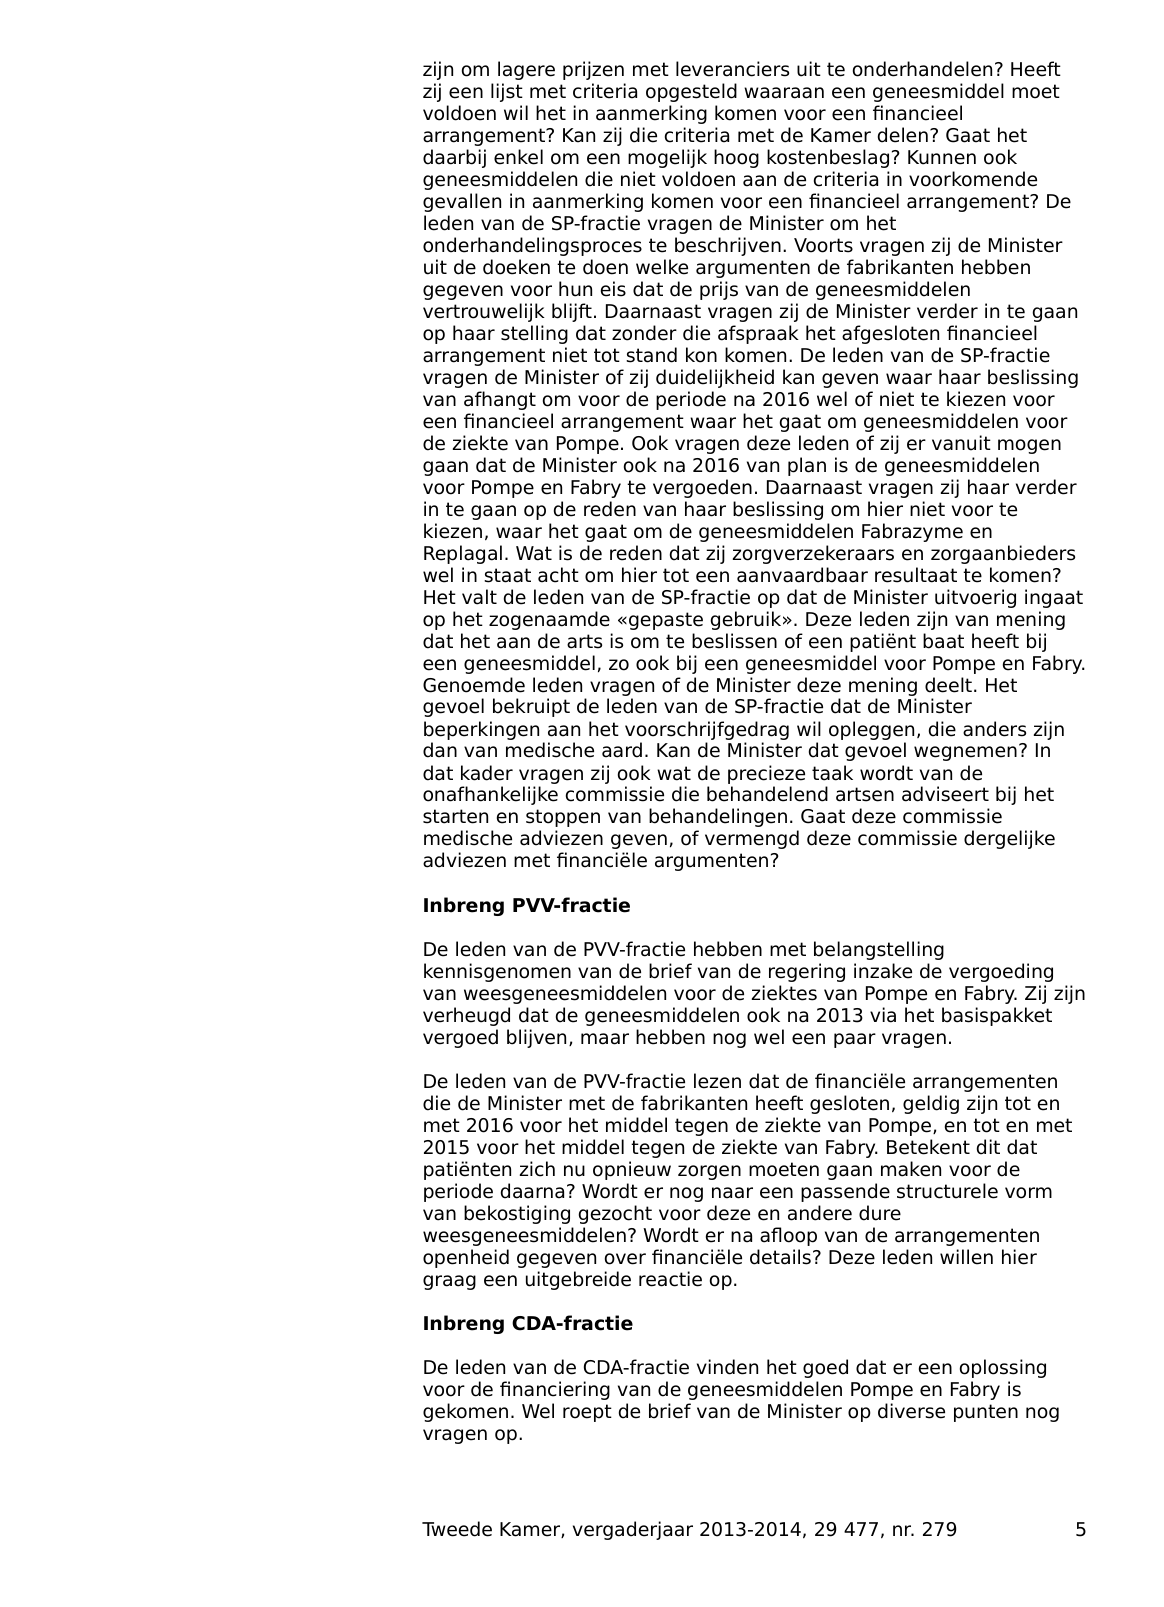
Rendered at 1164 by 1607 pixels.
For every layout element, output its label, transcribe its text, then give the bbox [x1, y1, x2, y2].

subtitle Inbreng CDA-fractie [422, 1313, 1087, 1335]
text De leden van de CDA-fractie vinden het goed dat er een oplossing voor de financiering van de geneesmiddelen Pompe en Fabry is gekomen. Wel roept de brief van de Minister op diverse punten nog vragen op. [422, 1357, 1087, 1445]
text De leden van de PVV-fractie hebben met belangstelling kennisgenomen van de brief van de regering inzake de vergoeding van weesgeneesmiddelen voor de ziektes van Pompe en Fabry. Zij zijn verheugd dat de geneesmiddelen ook na 2013 via het basispakket vergoed blijven, maar hebben nog wel een paar vragen. [422, 939, 1087, 1048]
text zijn om lagere prijzen met leveranciers uit te onderhandelen? Heeft zij een lijst met criteria opgesteld waaraan een geneesmiddel moet voldoen wil het in aanmerking komen voor een financieel arrangement? Kan zij die criteria met de Kamer delen? Gaat het daarbij enkel om een mogelijk hoog kostenbeslag? Kunnen ook geneesmiddelen die niet voldoen aan de criteria in voorkomende gevallen in aanmerking komen voor een financieel arrangement? De leden van de SP-fractie vragen de Minister om het onderhandelingsproces te beschrijven. Voorts vragen zij de Minister uit de doeken te doen welke argumenten de fabrikanten hebben gegeven voor hun eis dat de prijs van de geneesmiddelen vertrouwelijk blijft. Daarnaast vragen zij de Minister verder in te gaan op haar stelling dat zonder die afspraak het afgesloten financieel arrangement niet tot stand kon komen. De leden van de SP-fractie vragen de Minister of zij duidelijkheid kan geven waar haar beslissing van afhangt om voor de periode na 2016 wel of niet te kiezen voor een financieel arrangement waar het gaat om geneesmiddelen voor de ziekte van Pompe. Ook vragen deze leden of zij er vanuit mogen gaan dat de Minister ook na 2016 van plan is de geneesmiddelen voor Pompe en Fabry te vergoeden. Daarnaast vragen zij haar verder in te gaan op de reden van haar beslissing om hier niet voor te kiezen, waar het gaat om de geneesmiddelen Fabrazyme en Replagal. Wat is de reden dat zij zorgverzekeraars en zorgaanbieders wel in staat acht om hier tot een aanvaardbaar resultaat te komen? Het valt de leden van de SP-fractie op dat de Minister uitvoerig ingaat op het zogenaamde «gepaste gebruik». Deze leden zijn van mening dat het aan de arts is om te beslissen of een patiënt baat heeft bij een geneesmiddel, zo ook bij een geneesmiddel voor Pompe en Fabry. Genoemde leden vragen of de Minister deze mening deelt. Het gevoel bekruipt de leden van de SP-fractie dat de Minister beperkingen aan het voorschrijfgedrag wil opleggen, die anders zijn dan van medische aard. Kan de Minister dat gevoel wegnemen? In dat kader vragen zij ook wat de precieze taak wordt van de onafhankelijke commissie die behandelend artsen adviseert bij het starten en stoppen van behandelingen. Gaat deze commissie medische adviezen geven, of vermengd deze commissie dergelijke adviezen met financiële argumenten? [422, 59, 1087, 872]
text De leden van de PVV-fractie lezen dat de financiële arrangementen die de Minister met de fabrikanten heeft gesloten, geldig zijn tot en met 2016 voor het middel tegen de ziekte van Pompe, en tot en met 2015 voor het middel tegen de ziekte van Fabry. Betekent dit dat patiënten zich nu opnieuw zorgen moeten gaan maken voor de periode daarna? Wordt er nog naar een passende structurele vorm van bekostiging gezocht voor deze en andere dure weesgeneesmiddelen? Wordt er na afloop van de arrangementen openheid gegeven over financiële details? Deze leden willen hier graag een uitgebreide reactie op. [422, 1071, 1087, 1291]
subtitle Inbreng PVV-fractie [422, 894, 1087, 916]
